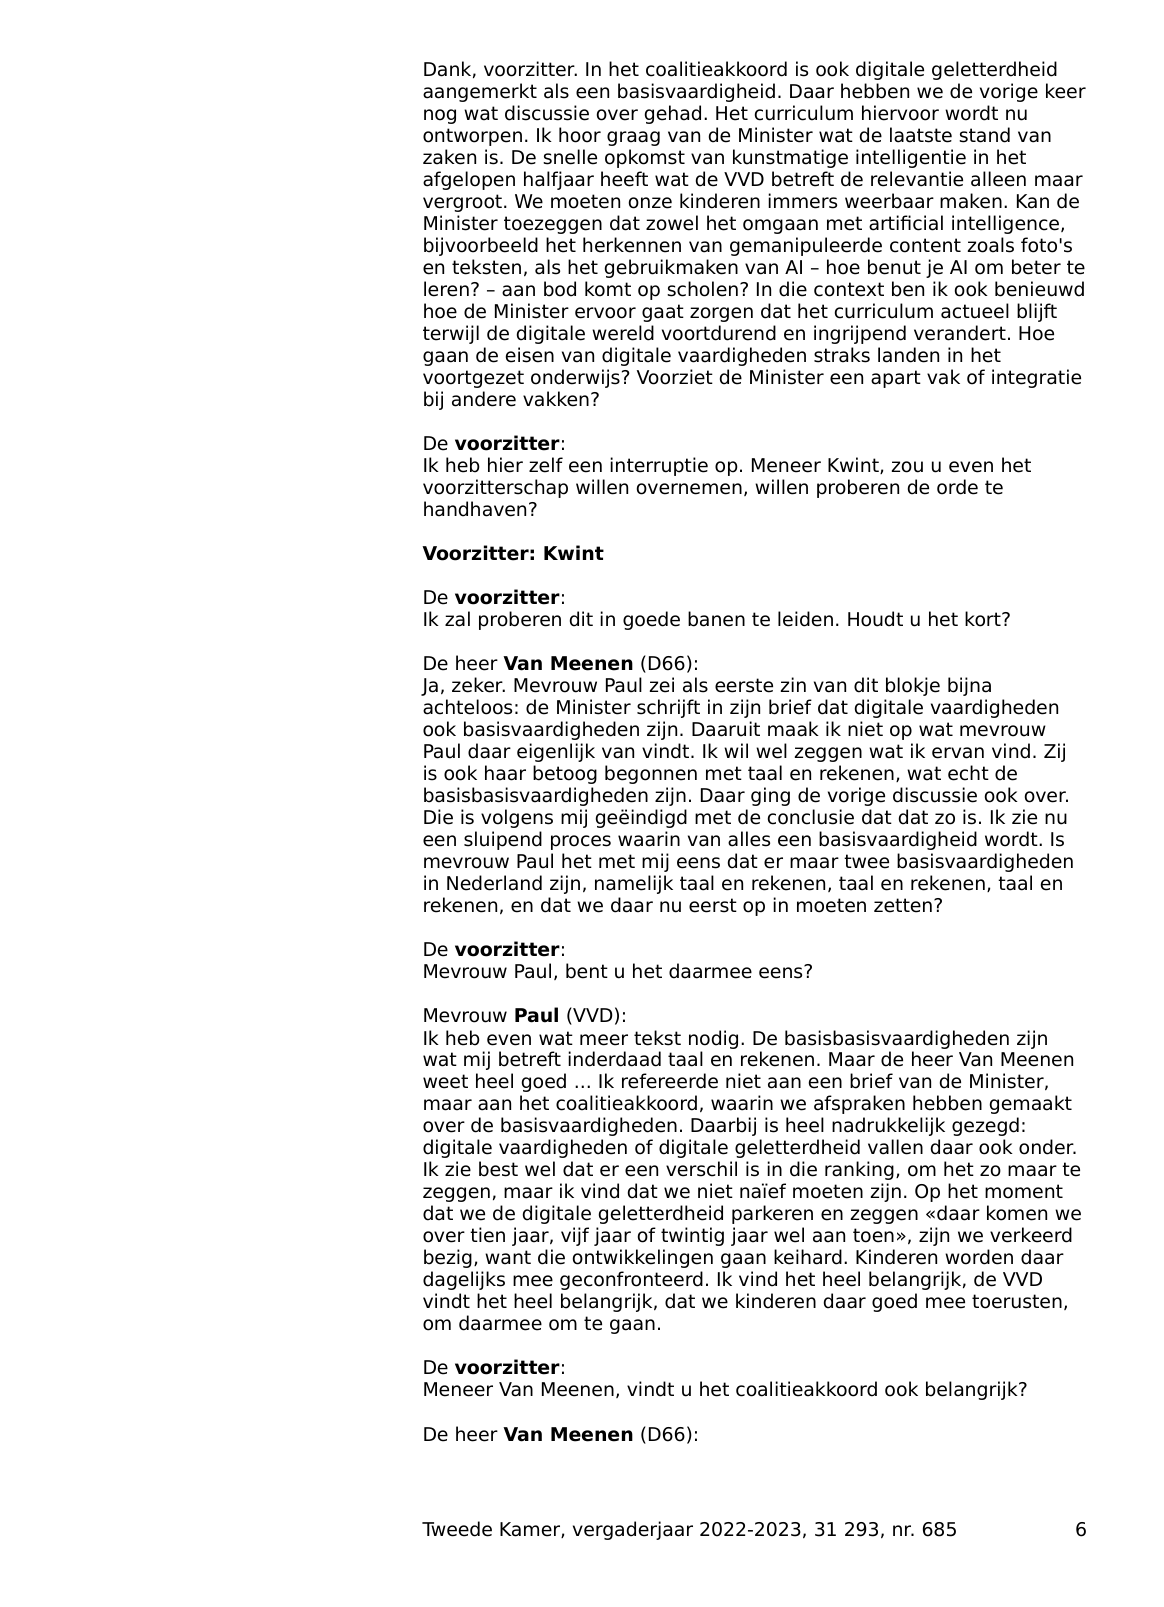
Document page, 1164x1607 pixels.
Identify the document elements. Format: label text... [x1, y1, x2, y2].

text De voorzitter: [422, 433, 1087, 455]
text Mevrouw Paul, bent u het daarmee eens? [422, 961, 1087, 983]
text De voorzitter: [422, 1357, 1087, 1379]
text Ik zal proberen dit in goede banen te leiden. Houdt u het kort? [422, 609, 1087, 631]
text Dank, voorzitter. In het coalitieakkoord is ook digitale geletterdheid aangemerkt als een basisvaardigheid. Daar hebben we de vorige keer nog wat discussie over gehad. Het curriculum hiervoor wordt nu ontworpen. Ik hoor graag van de Minister wat de laatste stand van zaken is. De snelle opkomst van kunstmatige intelligentie in het afgelopen halfjaar heeft wat de VVD betreft de relevantie alleen maar vergroot. We moeten onze kinderen immers weerbaar maken. Kan de Minister toezeggen dat zowel het omgaan met artificial intelligence, bijvoorbeeld het herkennen van gemanipuleerde content zoals foto's en teksten, als het gebruikmaken van AI – hoe benut je AI om beter te leren? – aan bod komt op scholen? In die context ben ik ook benieuwd hoe de Minister ervoor gaat zorgen dat het curriculum actueel blijft terwijl de digitale wereld voortdurend en ingrijpend verandert. Hoe gaan de eisen van digitale vaardigheden straks landen in het voortgezet onderwijs? Voorziet de Minister een apart vak of integratie bij andere vakken? [422, 59, 1087, 411]
text De voorzitter: [422, 587, 1087, 609]
text Ik heb even wat meer tekst nodig. De basisbasisvaardigheden zijn wat mij betreft inderdaad taal en rekenen. Maar de heer Van Meenen weet heel goed ... Ik refereerde niet aan een brief van de Minister, maar aan het coalitieakkoord, waarin we afspraken hebben gemaakt over de basisvaardigheden. Daarbij is heel nadrukkelijk gezegd: digitale vaardigheden of digitale geletterdheid vallen daar ook onder. Ik zie best wel dat er een verschil is in die ranking, om het zo maar te zeggen, maar ik vind dat we niet naïef moeten zijn. Op het moment dat we de digitale geletterdheid parkeren en zeggen «daar komen we over tien jaar, vijf jaar of twintig jaar wel aan toen», zijn we verkeerd bezig, want die ontwikkelingen gaan keihard. Kinderen worden daar dagelijks mee geconfronteerd. Ik vind het heel belangrijk, de VVD vindt het heel belangrijk, dat we kinderen daar goed mee toerusten, om daarmee om te gaan. [422, 1027, 1087, 1335]
text Ik heb hier zelf een interruptie op. Meneer Kwint, zou u even het voorzitterschap willen overnemen, willen proberen de orde te handhaven? [422, 455, 1087, 521]
text Mevrouw Paul (VVD): [422, 1005, 1087, 1027]
text Voorzitter: Kwint [422, 543, 1087, 565]
text De heer Van Meenen (D66): [422, 1423, 1087, 1445]
text De voorzitter: [422, 939, 1087, 961]
text De heer Van Meenen (D66): [422, 653, 1087, 675]
text Meneer Van Meenen, vindt u het coalitieakkoord ook belangrijk? [422, 1379, 1087, 1401]
text Ja, zeker. Mevrouw Paul zei als eerste zin van dit blokje bijna achteloos: de Minister schrijft in zijn brief dat digitale vaardigheden ook basisvaardigheden zijn. Daaruit maak ik niet op wat mevrouw Paul daar eigenlijk van vindt. Ik wil wel zeggen wat ik ervan vind. Zij is ook haar betoog begonnen met taal en rekenen, wat echt de basisbasisvaardigheden zijn. Daar ging de vorige discussie ook over. Die is volgens mij geëindigd met de conclusie dat dat zo is. Ik zie nu een sluipend proces waarin van alles een basisvaardigheid wordt. Is mevrouw Paul het met mij eens dat er maar twee basisvaardigheden in Nederland zijn, namelijk taal en rekenen, taal en rekenen, taal en rekenen, en dat we daar nu eerst op in moeten zetten? [422, 675, 1087, 917]
